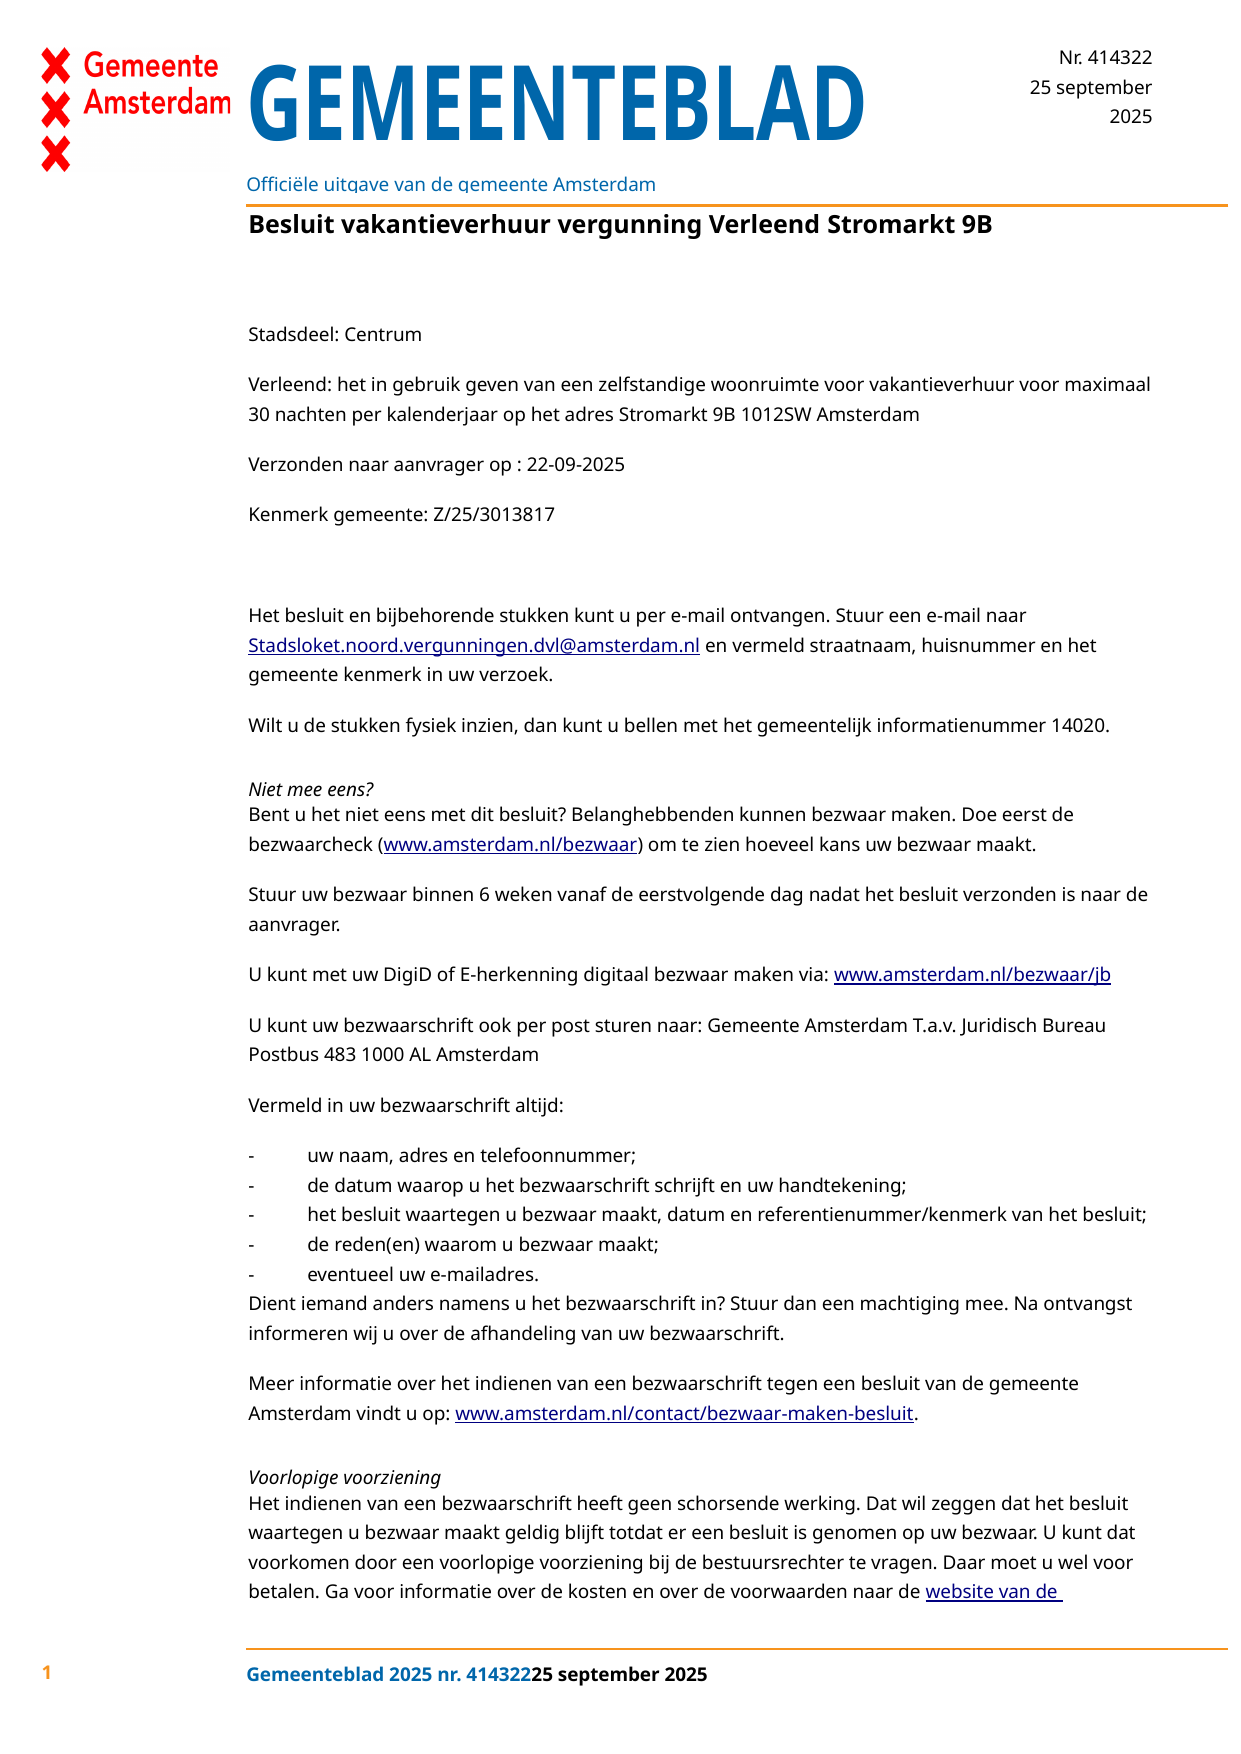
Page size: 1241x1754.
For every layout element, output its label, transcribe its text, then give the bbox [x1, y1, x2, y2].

picture [41, 47, 231, 172]
text U kunt uw bezwaarschrift ook per post sturen naar: Gemeente Amsterdam T.a.v. Juridisch Bureau Postbus 483 1000 AL Amsterdam [248, 1012, 1152, 1067]
text Kenmerk gemeente: Z/25/3013817 [248, 502, 1152, 527]
list de reden(en) waarom u bezwaar maakt; [248, 1231, 1152, 1257]
text Stadsdeel: Centrum [248, 321, 1152, 346]
text U kunt met uw DigiD of E-herkenning digitaal bezwaar maken via: www.amsterdam.nl/bezwaar/jb [248, 962, 1152, 987]
text Verzonden naar aanvrager op : 22-09-2025 [248, 451, 1152, 477]
text Verleend: het in gebruik geven van een zelfstandige woonruimte voor vakantieverhuur voor maximaal 30 nachten per kalenderjaar op het adres Stromarkt 9B 1012SW Amsterdam [248, 371, 1152, 426]
text Meer informatie over het indienen van een bezwaarschrift tegen een besluit van de gemeente Amsterdam vindt u op: www.amsterdam.nl/contact/bezwaar-maken-besluit. [248, 1370, 1152, 1426]
text Stuur uw bezwaar binnen 6 weken vanaf de eerstvolgende dag nadat het besluit verzonden is naar de aanvrager. [248, 882, 1152, 937]
text Bent u het niet eens met dit besluit? Belanghebbenden kunnen bezwaar maken. Doe eerst de bezwaarcheck (www.amsterdam.nl/bezwaar) om te zien hoeveel kans uw bezwaar maakt. [248, 802, 1152, 857]
list het besluit waartegen u bezwaar maakt, datum en referentienummer/kenmerk van het besluit; [248, 1202, 1152, 1227]
text Voorlopige voorziening [248, 1464, 1152, 1490]
text Wilt u de stukken fysiek inzien, dan kunt u bellen met het gemeentelijk informatienummer 14020. [248, 712, 1152, 738]
text Dient iemand anders namens u het bezwaarschrift in? Stuur dan een machtiging mee. Na ontvangst informeren wij u over de afhandeling van uw bezwaarschrift. [248, 1290, 1152, 1346]
text Het indienen van een bezwaarschrift heeft geen schorsende werking. Dat wil zeggen dat het besluit waartegen u bezwaar maakt geldig blijft totdat er een besluit is genomen op uw bezwaar. U kunt dat voorkomen door een voorlopige voorziening bij de bestuursrechter te vragen. Daar moet u wel voor betalen. Ga voor informatie over de kosten en over de voorwaarden naar de website van de [248, 1490, 1152, 1604]
text Het besluit en bijbehorende stukken kunt u per e-mail ontvangen. Stuur een e-mail naar Stadsloket.noord.vergunningen.dvl@amsterdam.nl en vermeld straatnaam, huisnummer en het gemeente kenmerk in uw verzoek. [248, 602, 1152, 687]
list de datum waarop u het bezwaarschrift schrijft en uw handtekening; [248, 1172, 1152, 1198]
list eventueel uw e-mailadres. [248, 1261, 1152, 1287]
text Besluit vakantieverhuur vergunning Verleend Stromarkt 9B [248, 207, 1152, 241]
text Vermeld in uw bezwaarschrift altijd: [248, 1092, 1152, 1118]
text Niet mee eens? [248, 776, 1152, 802]
list uw naam, adres en telefoonnummer; [248, 1142, 1152, 1168]
